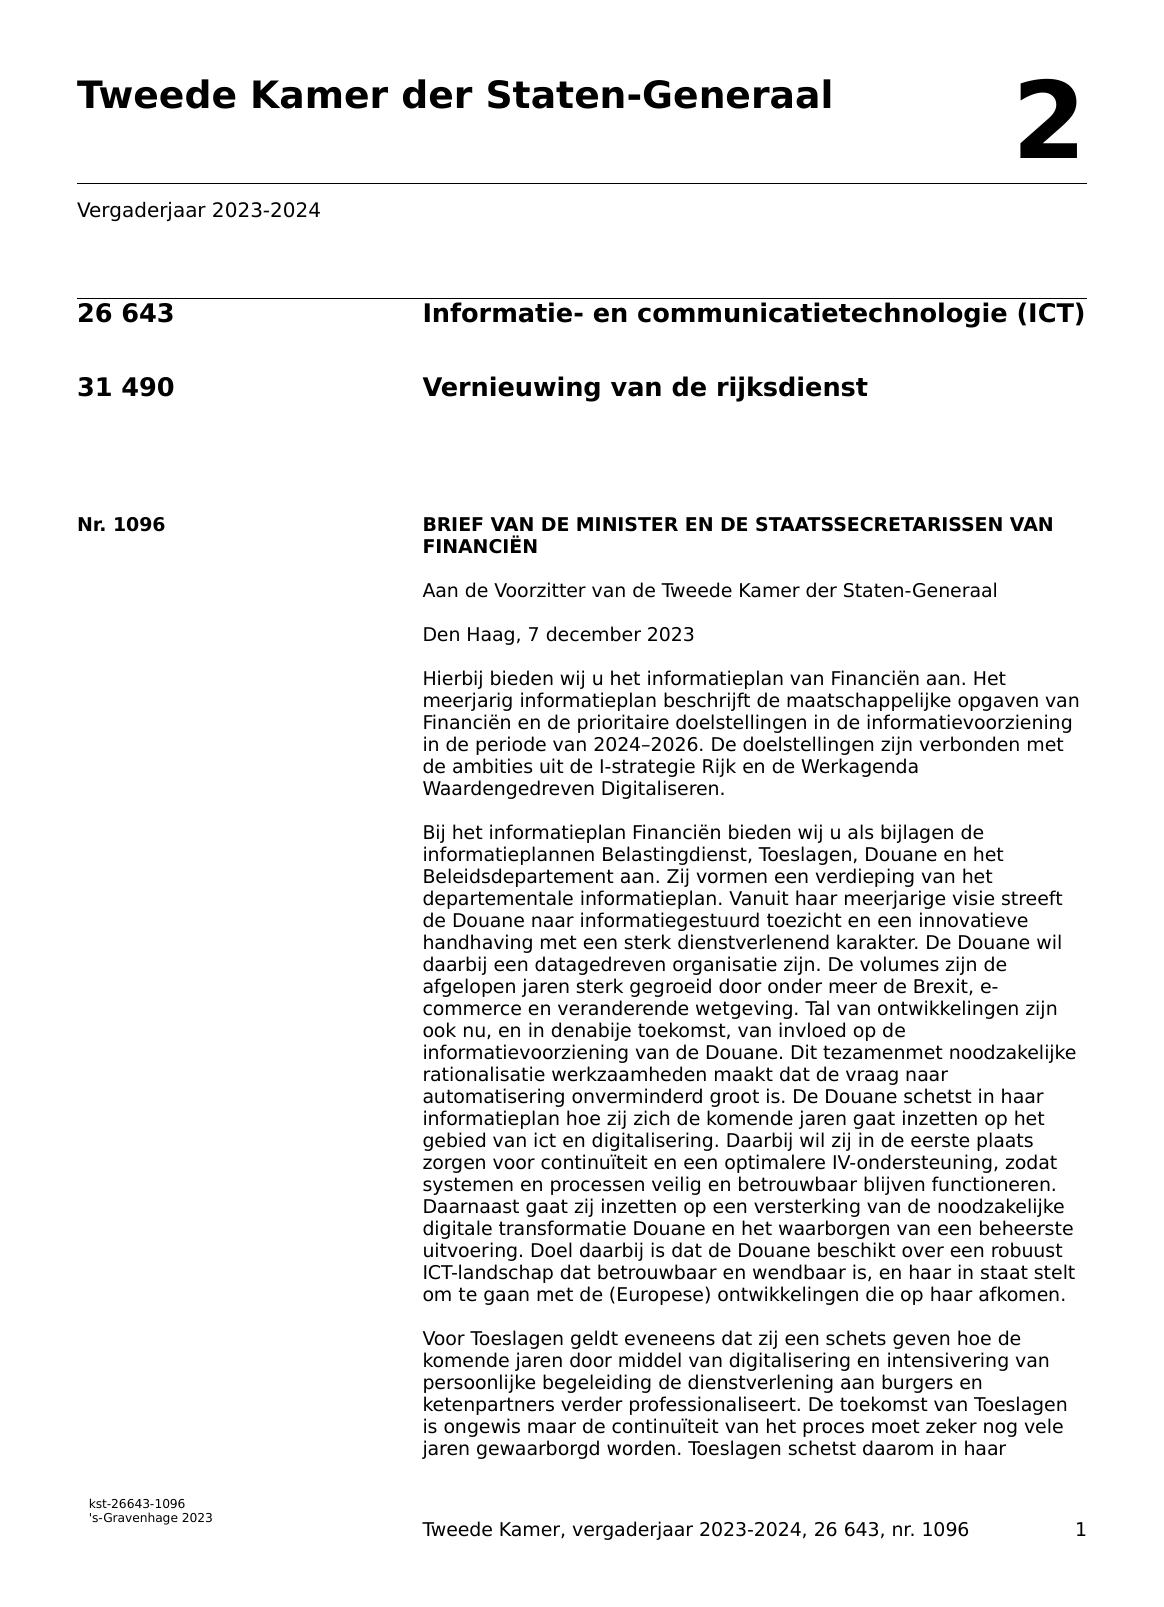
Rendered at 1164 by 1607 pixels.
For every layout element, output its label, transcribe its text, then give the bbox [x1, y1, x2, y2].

subtitle 31 490 Vernieuwing van de rijksdienst [77, 373, 1087, 403]
text kst-26643-1096 [88, 1497, 323, 1511]
text Hierbij bieden wij u het informatieplan van Financiën aan. Het meerjarig informatieplan beschrijft de maatschappelijke opgaven van Financiën en de prioritaire doelstellingen in de informatievoorziening in de periode van 2024–2026. De doelstellingen zijn verbonden met de ambities uit de I-strategie Rijk en de Werkagenda Waardengedreven Digitaliseren. [422, 668, 1087, 800]
text Den Haag, 7 december 2023 [422, 624, 1087, 646]
subtitle Nr. 1096 BRIEF VAN DE MINISTER EN DE STAATSSECRETARISSEN VAN FINANCIËN [77, 514, 1087, 558]
subtitle 26 643 Informatie- en communicatietechnologie (ICT) [77, 299, 1087, 329]
table_cell Vergaderjaar 2023-2024 [77, 184, 1087, 298]
text Voor Toeslagen geldt eveneens dat zij een schets geven hoe de komende jaren door middel van digitalisering en intensivering van persoonlijke begeleiding de dienstverlening aan burgers en ketenpartners verder professionaliseert. De toekomst van Toeslagen is ongewis maar de continuïteit van het proces moet zeker nog vele jaren gewaarborgd worden. Toeslagen schetst daarom in haar [422, 1328, 1087, 1460]
table_header 2 [886, 59, 1087, 183]
text Aan de Voorzitter van de Tweede Kamer der Staten-Generaal [422, 580, 1087, 602]
text Bij het informatieplan Financiën bieden wij u als bijlagen de informatieplannen Belastingdienst, Toeslagen, Douane en het Beleidsdepartement aan. Zij vormen een verdieping van het departementale informatieplan. Vanuit haar meerjarige visie streeft de Douane naar informatiegestuurd toezicht en een innovatieve handhaving met een sterk dienstverlenend karakter. De Douane wil daarbij een datagedreven organisatie zijn. De volumes zijn de afgelopen jaren sterk gegroeid door onder meer de Brexit, e-commerce en veranderende wetgeving. Tal van ontwikkelingen zijn ook nu, en in denabije toekomst, van invloed op de informatievoorziening van de Douane. Dit tezamenmet noodzakelijke rationalisatie werkzaamheden maakt dat de vraag naar automatisering onverminderd groot is. De Douane schetst in haar informatieplan hoe zij zich de komende jaren gaat inzetten op het gebied van ict en digitalisering. Daarbij wil zij in de eerste plaats zorgen voor continuïteit en een optimalere IV-ondersteuning, zodat systemen en processen veilig en betrouwbaar blijven functioneren. Daarnaast gaat zij inzetten op een versterking van de noodzakelijke digitale transformatie Douane en het waarborgen van een beheerste uitvoering. Doel daarbij is dat de Douane beschikt over een robuust ICT-landschap dat betrouwbaar en wendbaar is, en haar in staat stelt om te gaan met de (Europese) ontwikkelingen die op haar afkomen. [422, 822, 1087, 1306]
table_header Tweede Kamer der Staten-Generaal [77, 59, 886, 183]
text 's-Gravenhage 2023 [88, 1511, 323, 1525]
